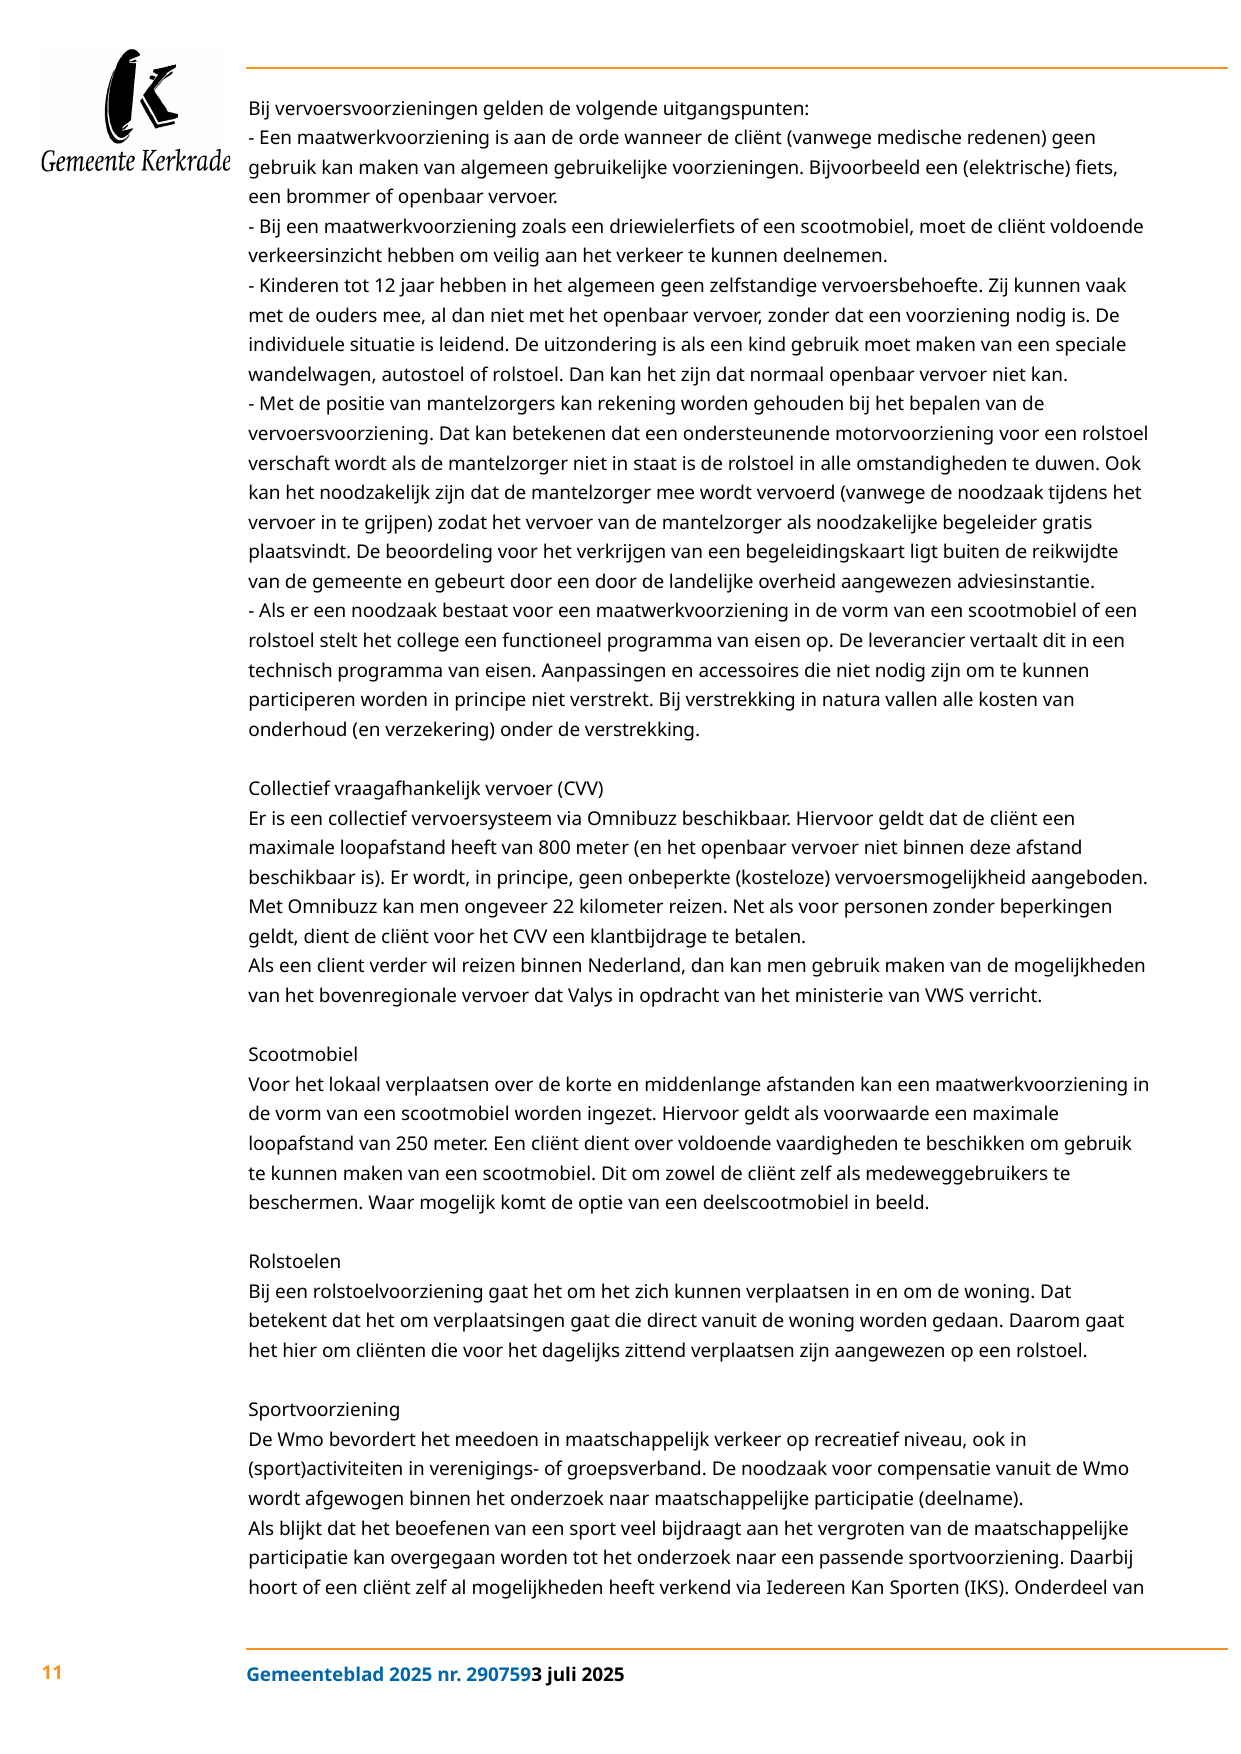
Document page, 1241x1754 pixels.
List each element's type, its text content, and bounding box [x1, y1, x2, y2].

text Collectief vraagafhankelijk vervoer (CVV) [248, 775, 1152, 801]
text - Bij een maatwerkvoorziening zoals een driewielerfiets of een scootmobiel, moet de cliënt voldoende verkeersinzicht hebben om veilig aan het verkeer te kunnen deelnemen. [248, 213, 1152, 268]
text Als een client verder wil reizen binnen Nederland, dan kan men gebruik maken van de mogelijkheden van het bovenregionale vervoer dat Valys in opdracht van het ministerie van VWS verricht. [248, 953, 1152, 1008]
text - Met de positie van mantelzorgers kan rekening worden gehouden bij het bepalen van de vervoersvoorziening. Dat kan betekenen dat een ondersteunende motorvoorziening voor een rolstoel verschaft wordt als de mantelzorger niet in staat is de rolstoel in alle omstandigheden te duwen. Ook kan het noodzakelijk zijn dat de mantelzorger mee wordt vervoerd (vanwege de noodzaak tijdens het vervoer in te grijpen) zodat het vervoer van de mantelzorger als noodzakelijke begeleider gratis plaatsvindt. De beoordeling voor het verkrijgen van een begeleidingskaart ligt buiten de reikwijdte van de gemeente en gebeurt door een door de landelijke overheid aangewezen adviesinstantie. [248, 391, 1152, 594]
text Voor het lokaal verplaatsen over de korte en middenlange afstanden kan een maatwerkvoorziening in de vorm van een scootmobiel worden ingezet. Hiervoor geldt als voorwaarde een maximale loopafstand van 250 meter. Een cliënt dient over voldoende vaardigheden te beschikken om gebruik te kunnen maken van een scootmobiel. Dit om zowel de cliënt zelf als medeweggebruikers te beschermen. Waar mogelijk komt de optie van een deelscootmobiel in beeld. [248, 1071, 1152, 1215]
text Rolstoelen [248, 1248, 1152, 1274]
text - Kinderen tot 12 jaar hebben in het algemeen geen zelfstandige vervoersbehoefte. Zij kunnen vaak met de ouders mee, al dan niet met het openbaar vervoer, zonder dat een voorziening nodig is. De individuele situatie is leidend. De uitzondering is als een kind gebruik moet maken van een speciale wandelwagen, autostoel of rolstoel. Dan kan het zijn dat normaal openbaar vervoer niet kan. [248, 272, 1152, 387]
text Er is een collectief vervoersysteem via Omnibuzz beschikbaar. Hiervoor geldt dat de cliënt een maximale loopafstand heeft van 800 meter (en het openbaar vervoer niet binnen deze afstand beschikbaar is). Er wordt, in principe, geen onbeperkte (kosteloze) vervoersmogelijkheid aangeboden. Met Omnibuzz kan men ongeveer 22 kilometer reizen. Net als voor personen zonder beperkingen geldt, dient de cliënt voor het CVV een klantbijdrage te betalen. [248, 805, 1152, 949]
text - Als er een noodzaak bestaat voor een maatwerkvoorziening in de vorm van een scootmobiel of een rolstoel stelt het college een functioneel programma van eisen op. De leverancier vertaalt dit in een technisch programma van eisen. Aanpassingen en accessoires die niet nodig zijn om te kunnen participeren worden in principe niet verstrekt. Bij verstrekking in natura vallen alle kosten van onderhoud (en verzekering) onder de verstrekking. [248, 598, 1152, 742]
text Bij vervoersvoorzieningen gelden de volgende uitgangspunten: [248, 95, 1152, 121]
text Als blijkt dat het beoefenen van een sport veel bijdraagt aan het vergroten van de maatschappelijke participatie kan overgegaan worden tot het onderzoek naar een passende sportvoorziening. Daarbij hoort of een cliënt zelf al mogelijkheden heeft verkend via Iedereen Kan Sporten (IKS). Onderdeel van [248, 1515, 1152, 1600]
text De Wmo bevordert het meedoen in maatschappelijk verkeer op recreatief niveau, ook in (sport)activiteiten in verenigings- of groepsverband. De noodzaak voor compensatie vanuit de Wmo wordt afgewogen binnen het onderzoek naar maatschappelijke participatie (deelname). [248, 1426, 1152, 1511]
text Bij een rolstoelvoorziening gaat het om het zich kunnen verplaatsen in en om de woning. Dat betekent dat het om verplaatsingen gaat die direct vanuit de woning worden gedaan. Daarom gaat het hier om cliënten die voor het dagelijks zittend verplaatsen zijn aangewezen op een rolstoel. [248, 1278, 1152, 1363]
text Scootmobiel [248, 1041, 1152, 1067]
text - Een maatwerkvoorziening is aan de orde wanneer de cliënt (vanwege medische redenen) geen gebruik kan maken van algemeen gebruikelijke voorzieningen. Bijvoorbeeld een (elektrische) fiets, een brommer of openbaar vervoer. [248, 124, 1152, 209]
picture [41, 47, 231, 172]
text Sportvoorziening [248, 1396, 1152, 1422]
